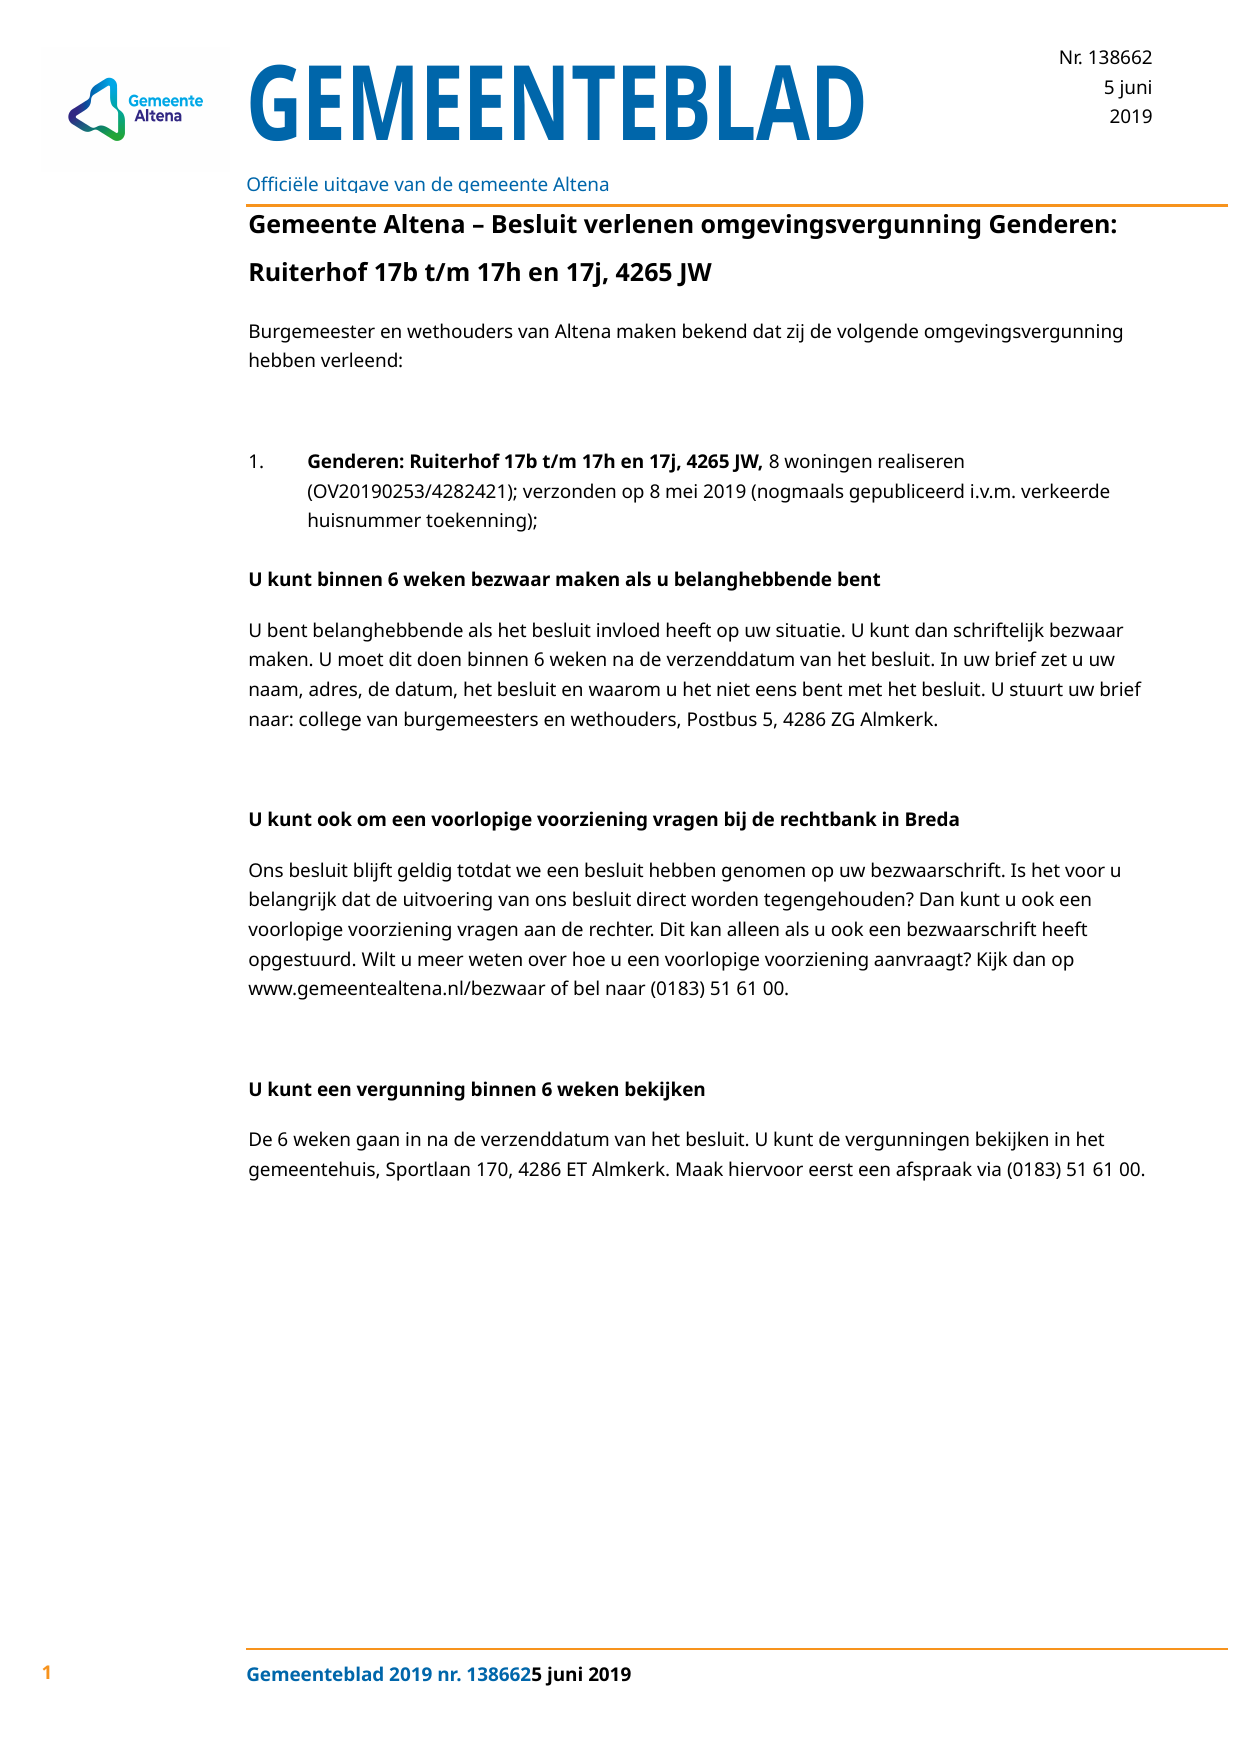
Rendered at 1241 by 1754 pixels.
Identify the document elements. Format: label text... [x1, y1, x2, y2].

text U kunt een vergunning binnen 6 weken bekijken [248, 1076, 1152, 1102]
text Ons besluit blijft geldig totdat we een besluit hebben genomen op uw bezwaarschrift. Is het voor u belangrijk dat de uitvoering van ons besluit direct worden tegengehouden? Dan kunt u ook een voorlopige voorziening vragen aan de rechter. Dit kan alleen als u ook een bezwaarschrift heeft opgestuurd. Wilt u meer weten over hoe u een voorlopige voorziening aanvraagt? Kijk dan op www.gemeentealtena.nl/bezwaar of bel naar (0183) 51 61 00. [248, 857, 1152, 1001]
text Burgemeester en wethouders van Altena maken bekend dat zij de volgende omgevingsvergunning hebben verleend: [248, 318, 1152, 373]
list Genderen: Ruiterhof 17b t/m 17h en 17j, 4265 JW, 8 woningen realiseren (OV20190253/4282421); verzonden op 8 mei 2019 (nogmaals gepubliceerd i.v.m. verkeerde huisnummer toekenning); [248, 448, 1152, 533]
picture [41, 47, 231, 172]
text De 6 weken gaan in na de verzenddatum van het besluit. U kunt de vergunningen bekijken in het gemeentehuis, Sportlaan 170, 4286 ET Almkerk. Maak hiervoor eerst een afspraak via (0183) 51 61 00. [248, 1127, 1152, 1182]
text Gemeente Altena – Besluit verlenen omgevingsvergunning Genderen: Ruiterhof 17b t/m 17h en 17j, 4265 JW [248, 207, 1152, 288]
text U kunt ook om een voorlopige voorziening vragen bij de rechtbank in Breda [248, 807, 1152, 832]
text U kunt binnen 6 weken bezwaar maken als u belanghebbende bent [248, 567, 1152, 592]
text U bent belanghebbende als het besluit invloed heeft op uw situatie. U kunt dan schriftelijk bezwaar maken. U moet dit doen binnen 6 weken na de verzenddatum van het besluit. In uw brief zet u uw naam, adres, de datum, het besluit en waarom u het niet eens bent met het besluit. U stuurt uw brief naar: college van burgemeesters en wethouders, Postbus 5, 4286 ZG Almkerk. [248, 617, 1152, 732]
